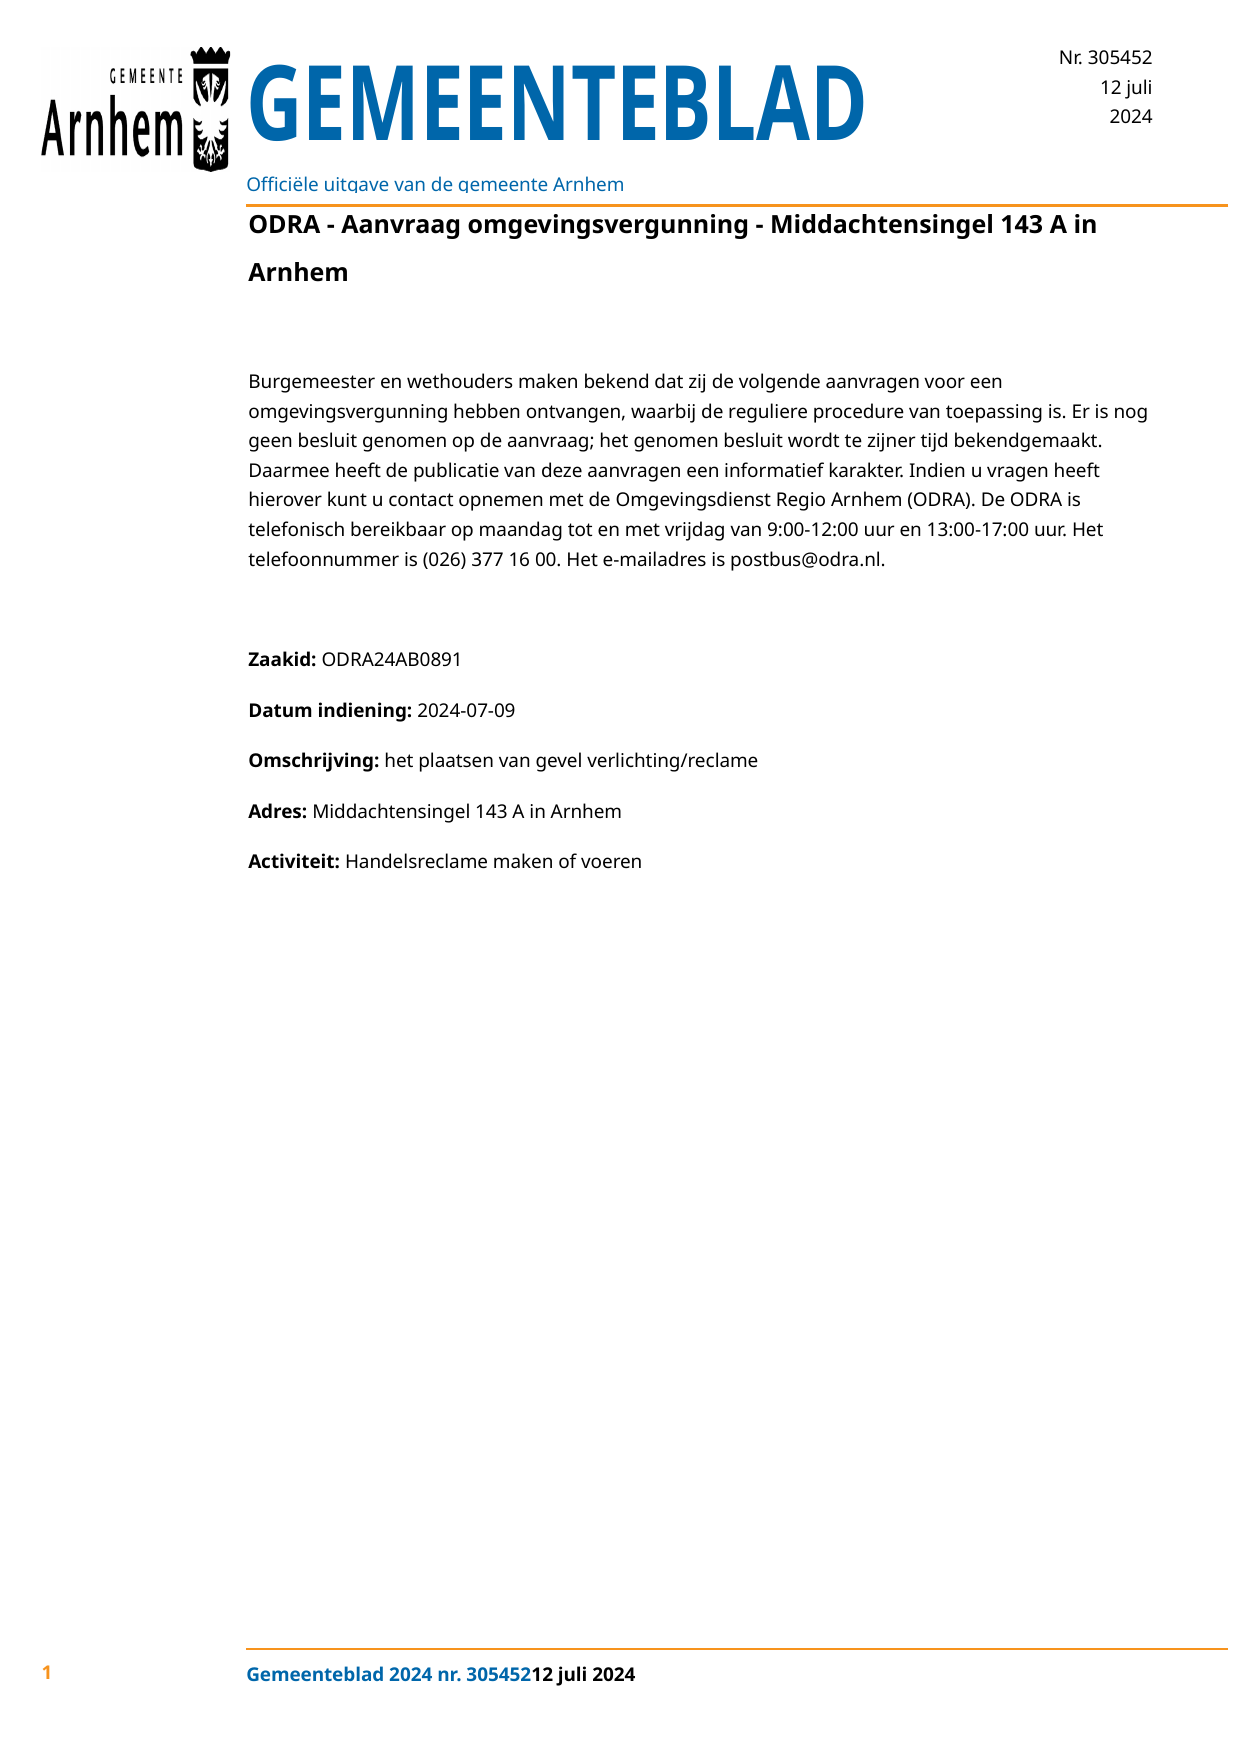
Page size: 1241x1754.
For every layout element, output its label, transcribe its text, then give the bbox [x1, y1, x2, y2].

text Activiteit: Handelsreclame maken of voeren [248, 848, 1152, 874]
picture [41, 47, 231, 172]
text Burgemeester en wethouders maken bekend dat zij de volgende aanvragen voor een omgevingsvergunning hebben ontvangen, waarbij de reguliere procedure van toepassing is. Er is nog geen besluit genomen op de aanvraag; het genomen besluit wordt te zijner tijd bekendgemaakt. Daarmee heeft de publicatie van deze aanvragen een informatief karakter. Indien u vragen heeft hierover kunt u contact opnemen met de Omgevingsdienst Regio Arnhem (ODRA). De ODRA is telefonisch bereikbaar op maandag tot en met vrijdag van 9:00-12:00 uur en 13:00-17:00 uur. Het telefoonnummer is (026) 377 16 00. Het e-mailadres is postbus@odra.nl. [248, 368, 1152, 572]
text ODRA - Aanvraag omgevingsvergunning - Middachtensingel 143 A in Arnhem [248, 207, 1152, 288]
text Zaakid: ODRA24AB0891 [248, 647, 1152, 672]
text Datum indiening: 2024-07-09 [248, 697, 1152, 723]
text Adres: Middachtensingel 143 A in Arnhem [248, 798, 1152, 824]
text Omschrijving: het plaatsen van gevel verlichting/reclame [248, 747, 1152, 773]
